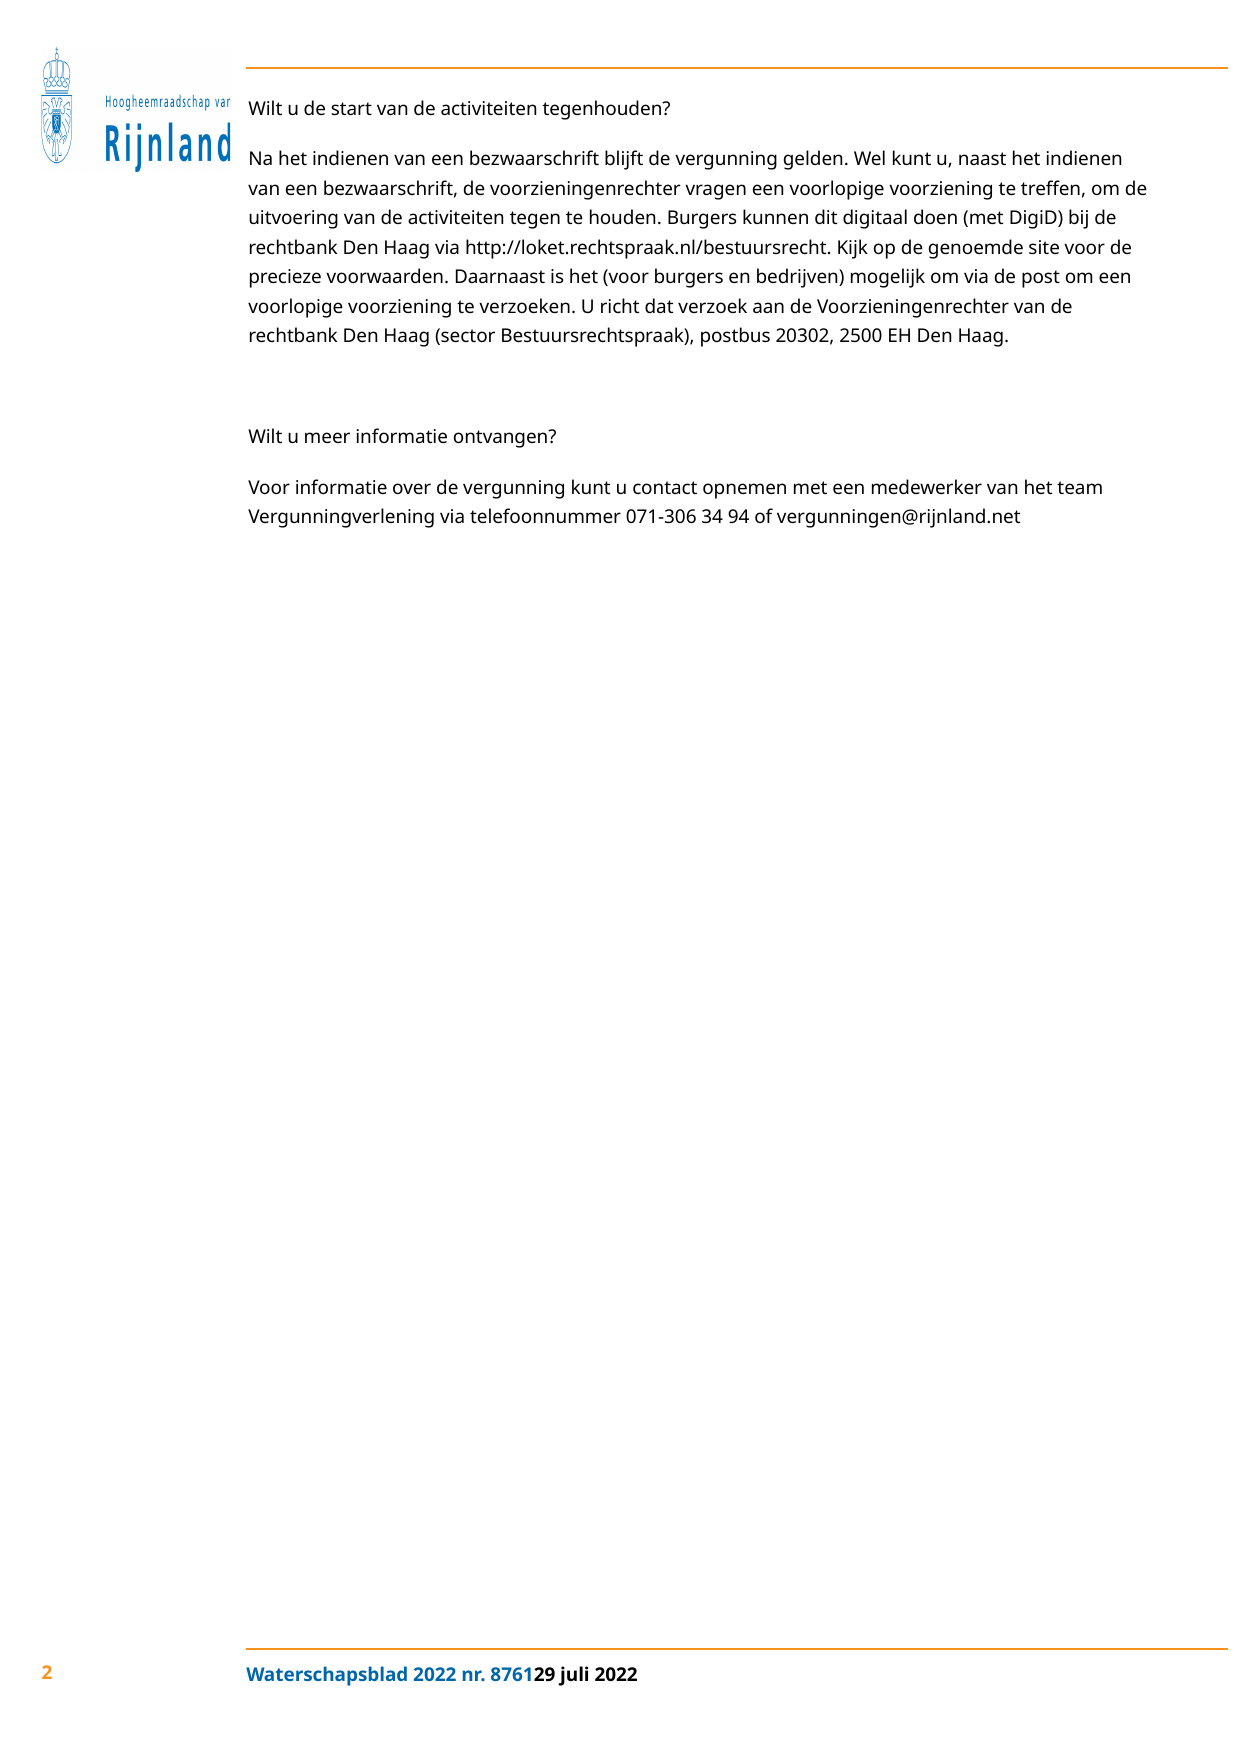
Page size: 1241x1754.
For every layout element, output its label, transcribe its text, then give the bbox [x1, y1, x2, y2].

picture [41, 47, 231, 172]
text Na het indienen van een bezwaarschrift blijft de vergunning gelden. Wel kunt u, naast het indienen van een bezwaarschrift, de voorzieningenrechter vragen een voorlopige voorziening te treffen, om de uitvoering van de activiteiten tegen te houden. Burgers kunnen dit digitaal doen (met DigiD) bij de rechtbank Den Haag via http://loket.rechtspraak.nl/bestuursrecht. Kijk op de genoemde site voor de precieze voorwaarden. Daarnaast is het (voor burgers en bedrijven) mogelijk om via de post om een voorlopige voorziening te verzoeken. U richt dat verzoek aan de Voorzieningenrechter van de rechtbank Den Haag (sector Bestuursrechtspraak), postbus 20302, 2500 EH Den Haag. [248, 145, 1152, 348]
text Wilt u meer informatie ontvangen? [248, 423, 1152, 449]
text Wilt u de start van de activiteiten tegenhouden? [248, 95, 1152, 121]
text Voor informatie over de vergunning kunt u contact opnemen met een medewerker van het team Vergunningverlening via telefoonnummer 071-306 34 94 of vergunningen@rijnland.net [248, 474, 1152, 529]
